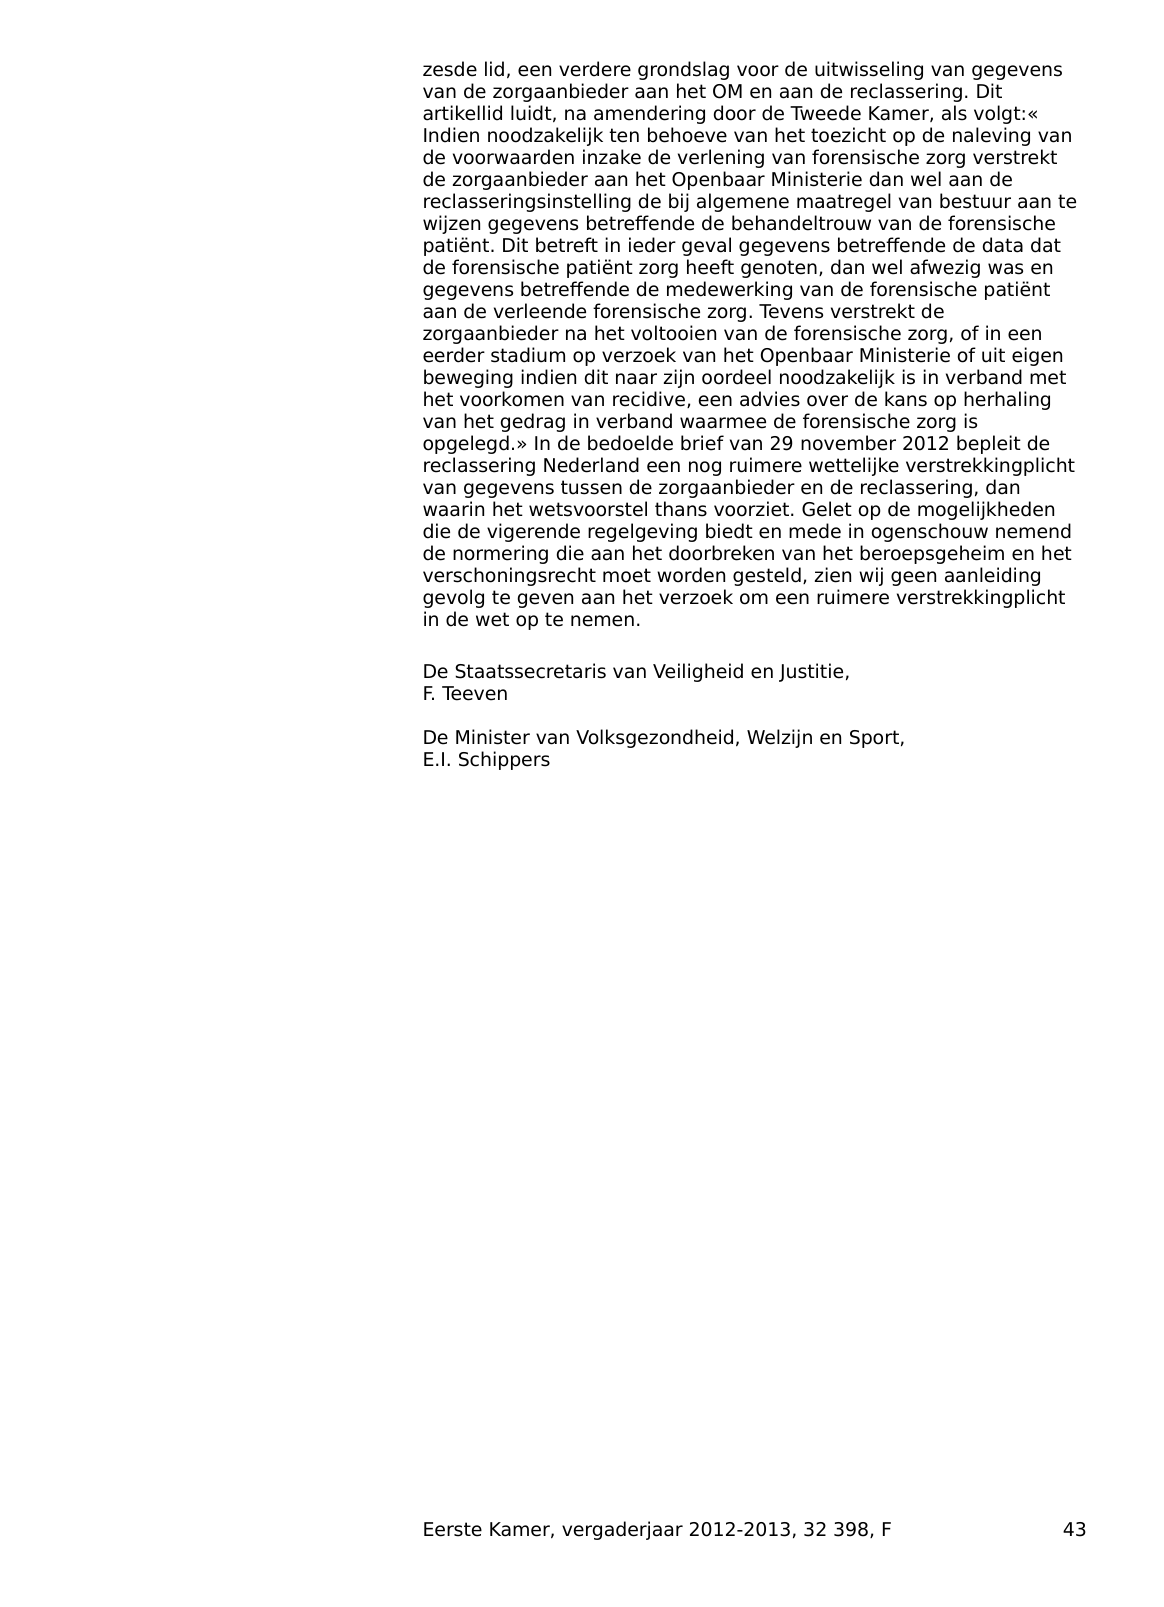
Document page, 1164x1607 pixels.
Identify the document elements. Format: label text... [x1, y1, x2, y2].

text zesde lid, een verdere grondslag voor de uitwisseling van gegevens van de zorgaanbieder aan het OM en aan de reclassering. Dit artikellid luidt, na amendering door de Tweede Kamer, als volgt:« Indien noodzakelijk ten behoeve van het toezicht op de naleving van de voorwaarden inzake de verlening van forensische zorg verstrekt de zorgaanbieder aan het Openbaar Ministerie dan wel aan de reclasseringsinstelling de bij algemene maatregel van bestuur aan te wijzen gegevens betreffende de behandeltrouw van de forensische patiënt. Dit betreft in ieder geval gegevens betreffende de data dat de forensische patiënt zorg heeft genoten, dan wel afwezig was en gegevens betreffende de medewerking van de forensische patiënt aan de verleende forensische zorg. Tevens verstrekt de zorgaanbieder na het voltooien van de forensische zorg, of in een eerder stadium op verzoek van het Openbaar Ministerie of uit eigen beweging indien dit naar zijn oordeel noodzakelijk is in verband met het voorkomen van recidive, een advies over de kans op herhaling van het gedrag in verband waarmee de forensische zorg is opgelegd.» In de bedoelde brief van 29 november 2012 bepleit de reclassering Nederland een nog ruimere wettelijke verstrekkingplicht van gegevens tussen de zorgaanbieder en de reclassering, dan waarin het wetsvoorstel thans voorziet. Gelet op de mogelijkheden die de vigerende regelgeving biedt en mede in ogenschouw nemend de normering die aan het doorbreken van het beroepsgeheim en het verschoningsrecht moet worden gesteld, zien wij geen aanleiding gevolg te geven aan het verzoek om een ruimere verstrekkingplicht in de wet op te nemen. [422, 59, 1087, 631]
text De Staatssecretaris van Veiligheid en Justitie, F. Teeven [422, 661, 1087, 704]
text De Minister van Volksgezondheid, Welzijn en Sport, E.I. Schippers [422, 727, 1087, 771]
